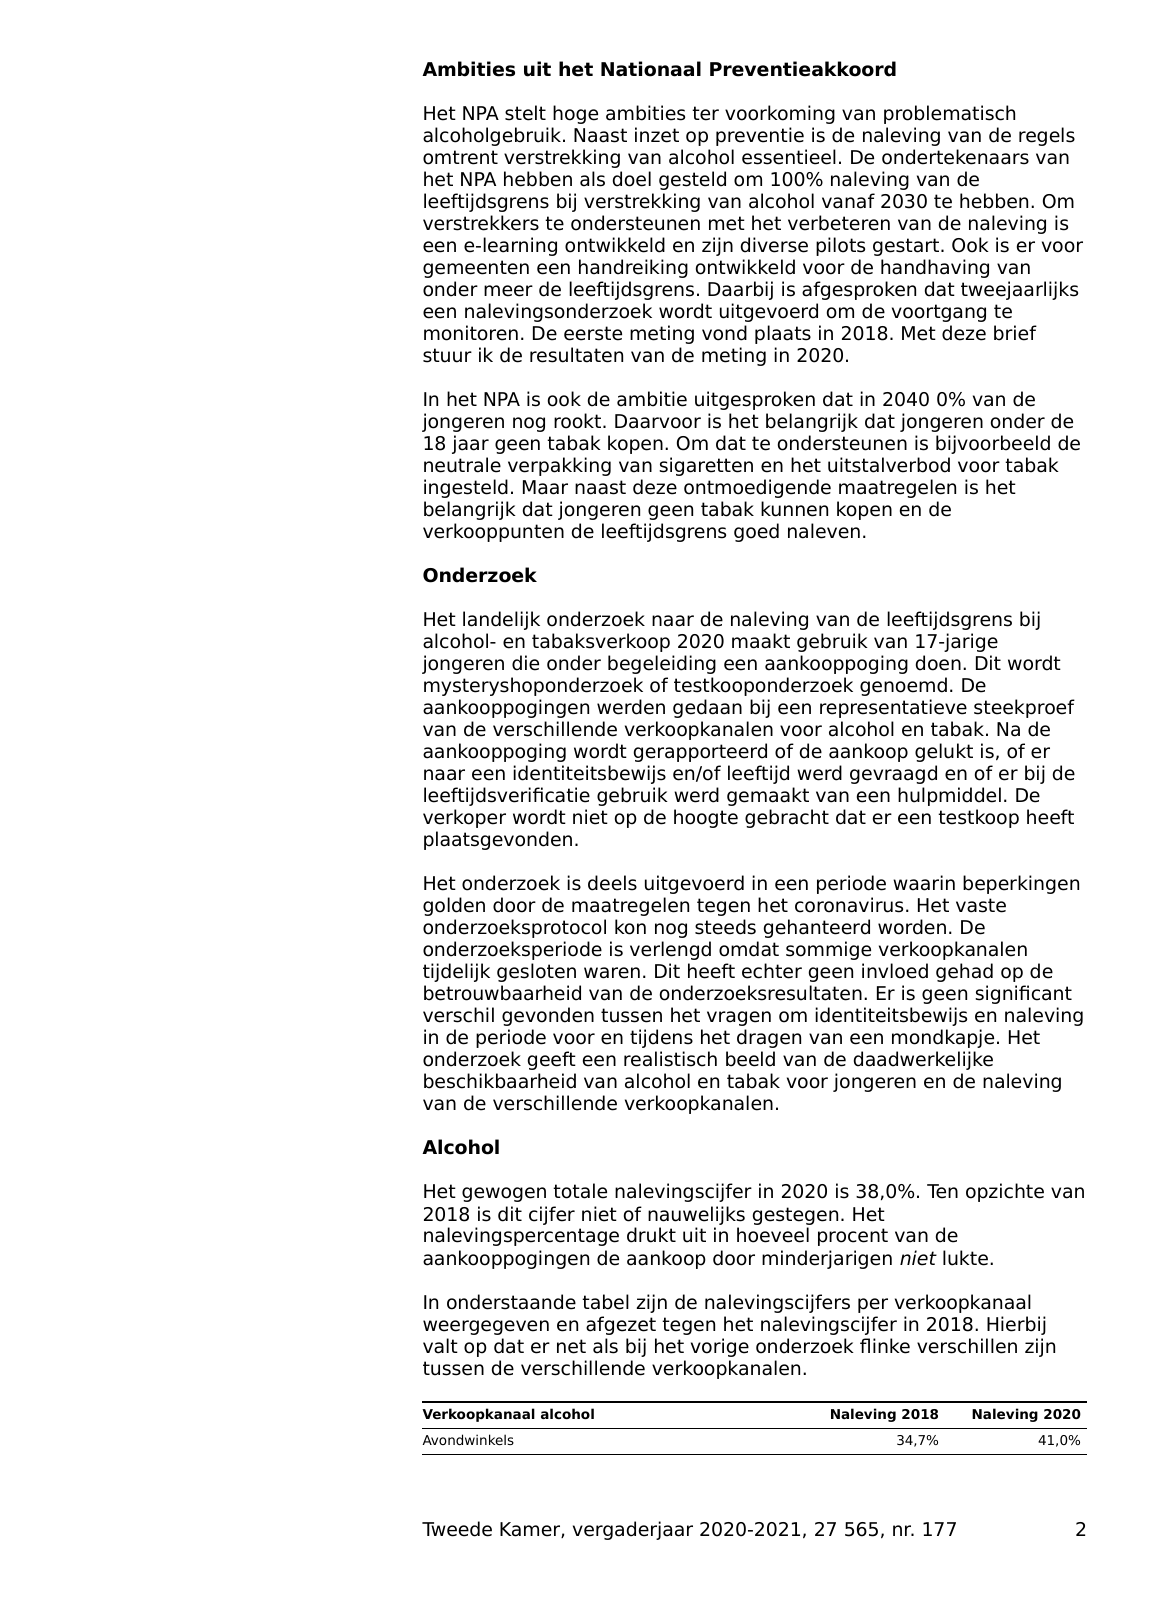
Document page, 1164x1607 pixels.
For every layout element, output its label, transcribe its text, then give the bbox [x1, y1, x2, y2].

text Het onderzoek is deels uitgevoerd in een periode waarin beperkingen golden door de maatregelen tegen het coronavirus. Het vaste onderzoeksprotocol kon nog steeds gehanteerd worden. De onderzoeksperiode is verlengd omdat sommige verkoopkanalen tijdelijk gesloten waren. Dit heeft echter geen invloed gehad op de betrouwbaarheid van de onderzoeksresultaten. Er is geen significant verschil gevonden tussen het vragen om identiteitsbewijs en naleving in de periode voor en tijdens het dragen van een mondkapje. Het onderzoek geeft een realistisch beeld van de daadwerkelijke beschikbaarheid van alcohol en tabak voor jongeren en de naleving van de verschillende verkoopkanalen. [422, 873, 1087, 1115]
subtitle Ambities uit het Nationaal Preventieakkoord [422, 59, 1087, 81]
table_header Naleving 2018 [797, 1403, 945, 1427]
text In het NPA is ook de ambitie uitgesproken dat in 2040 0% van de jongeren nog rookt. Daarvoor is het belangrijk dat jongeren onder de 18 jaar geen tabak kopen. Om dat te ondersteunen is bijvoorbeeld de neutrale verpakking van sigaretten en het uitstalverbod voor tabak ingesteld. Maar naast deze ontmoedigende maatregelen is het belangrijk dat jongeren geen tabak kunnen kopen en de verkooppunten de leeftijdsgrens goed naleven. [422, 389, 1087, 543]
table_header Naleving 2020 [945, 1403, 1087, 1427]
table_cell Avondwinkels [422, 1429, 797, 1454]
text Het landelijk onderzoek naar de naleving van de leeftijdsgrens bij alcohol- en tabaksverkoop 2020 maakt gebruik van 17-jarige jongeren die onder begeleiding een aankooppoging doen. Dit wordt mysteryshoponderzoek of testkooponderzoek genoemd. De aankooppogingen werden gedaan bij een representatieve steekproef van de verschillende verkoopkanalen voor alcohol en tabak. Na de aankooppoging wordt gerapporteerd of de aankoop gelukt is, of er naar een identiteitsbewijs en/of leeftijd werd gevraagd en of er bij de leeftijdsverificatie gebruik werd gemaakt van een hulpmiddel. De verkoper wordt niet op de hoogte gebracht dat er een testkoop heeft plaatsgevonden. [422, 609, 1087, 851]
text Het gewogen totale nalevingscijfer in 2020 is 38,0%. Ten opzichte van 2018 is dit cijfer niet of nauwelijks gestegen. Het nalevingspercentage drukt uit in hoeveel procent van de aankooppogingen de aankoop door minderjarigen niet lukte. [422, 1181, 1087, 1269]
text In onderstaande tabel zijn de nalevingscijfers per verkoopkanaal weergegeven en afgezet tegen het nalevingscijfer in 2018. Hierbij valt op dat er net als bij het vorige onderzoek flinke verschillen zijn tussen de verschillende verkoopkanalen. [422, 1292, 1087, 1379]
text Het NPA stelt hoge ambities ter voorkoming van problematisch alcoholgebruik. Naast inzet op preventie is de naleving van de regels omtrent verstrekking van alcohol essentieel. De ondertekenaars van het NPA hebben als doel gesteld om 100% naleving van de leeftijdsgrens bij verstrekking van alcohol vanaf 2030 te hebben. Om verstrekkers te ondersteunen met het verbeteren van de naleving is een e-learning ontwikkeld en zijn diverse pilots gestart. Ook is er voor gemeenten een handreiking ontwikkeld voor de handhaving van onder meer de leeftijdsgrens. Daarbij is afgesproken dat tweejaarlijks een nalevingsonderzoek wordt uitgevoerd om de voortgang te monitoren. De eerste meting vond plaats in 2018. Met deze brief stuur ik de resultaten van de meting in 2020. [422, 103, 1087, 367]
table_header Verkoopkanaal alcohol [422, 1403, 797, 1427]
table_cell 34,7% [797, 1429, 945, 1454]
subtitle Onderzoek [422, 565, 1087, 587]
subtitle Alcohol [422, 1137, 1087, 1159]
table_cell 41,0% [945, 1429, 1087, 1454]
